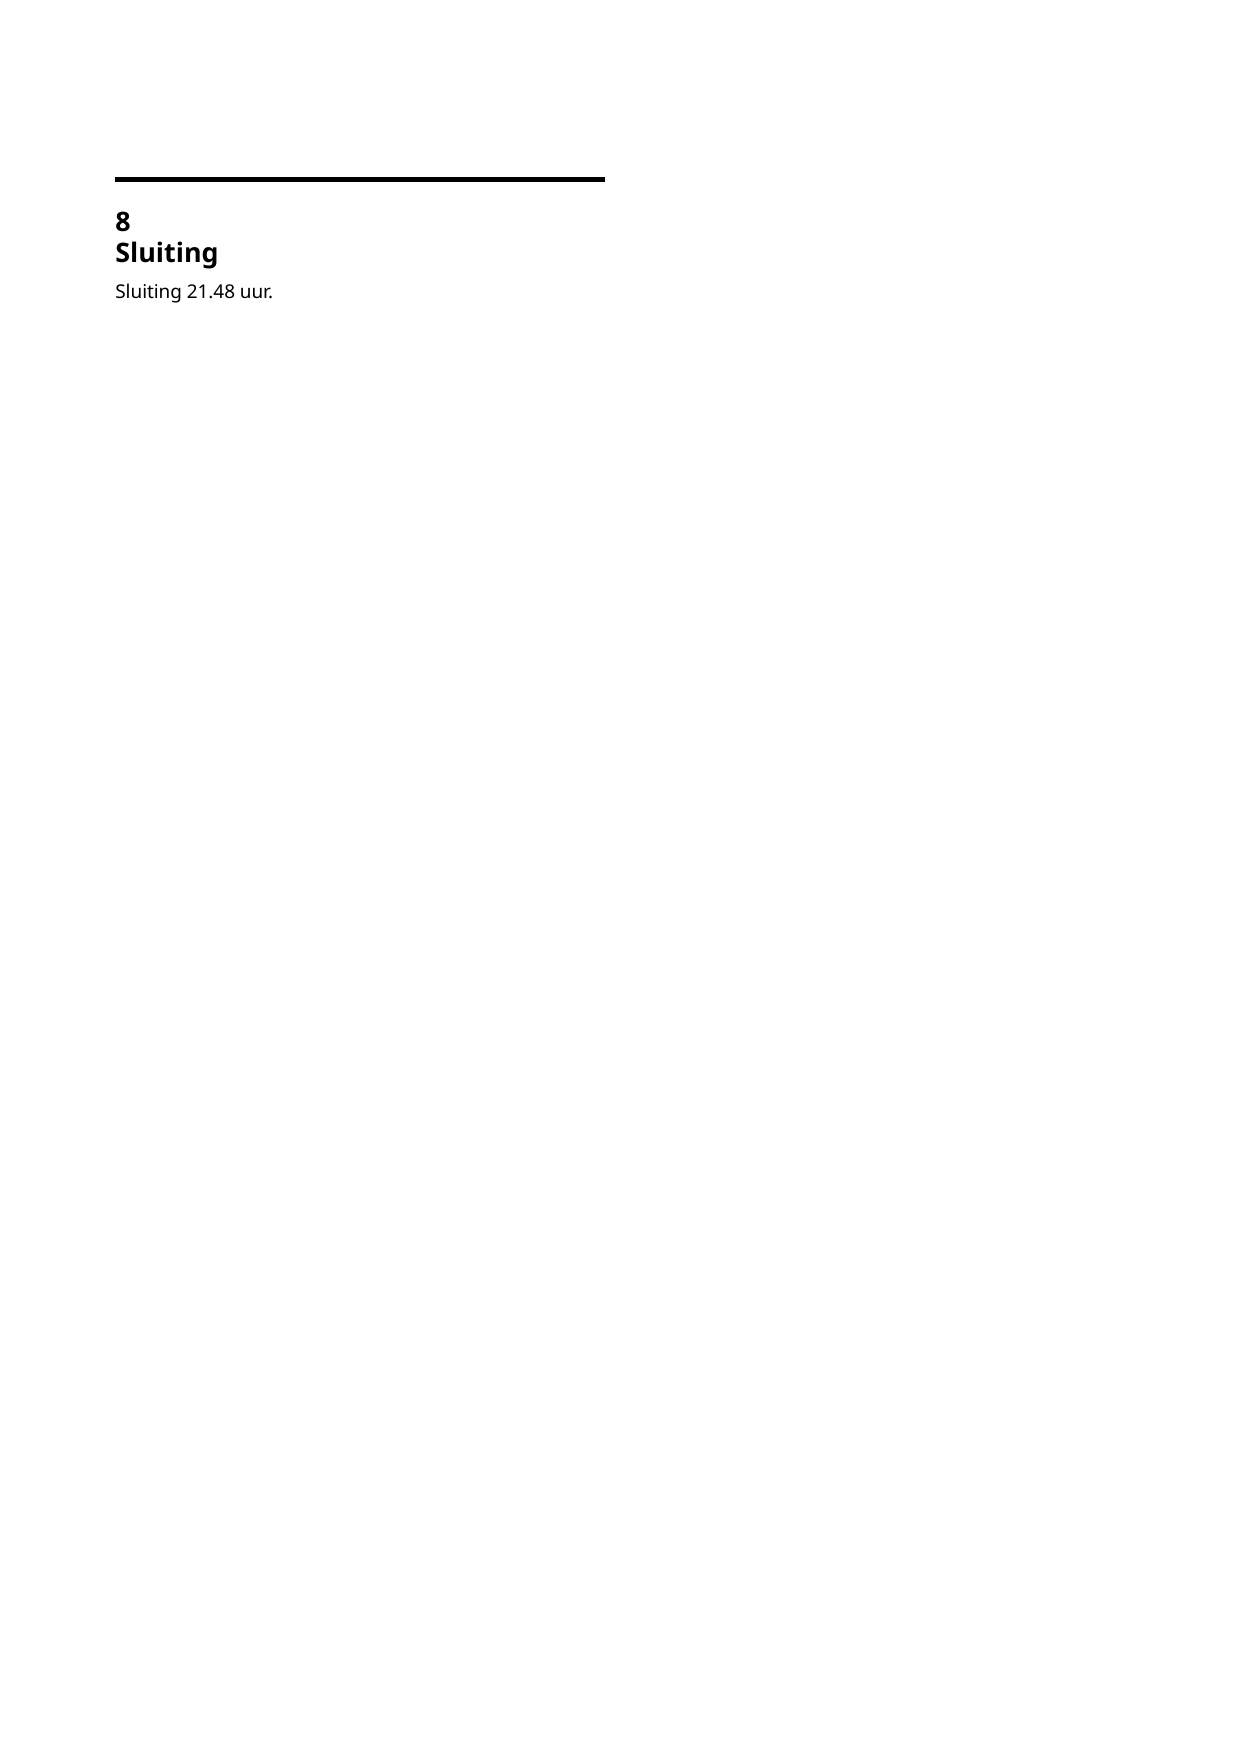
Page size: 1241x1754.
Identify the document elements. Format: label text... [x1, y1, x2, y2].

text Sluiting 21.48 uur. [115, 283, 605, 302]
text 8 [115, 203, 605, 239]
text Sluiting [115, 239, 605, 283]
